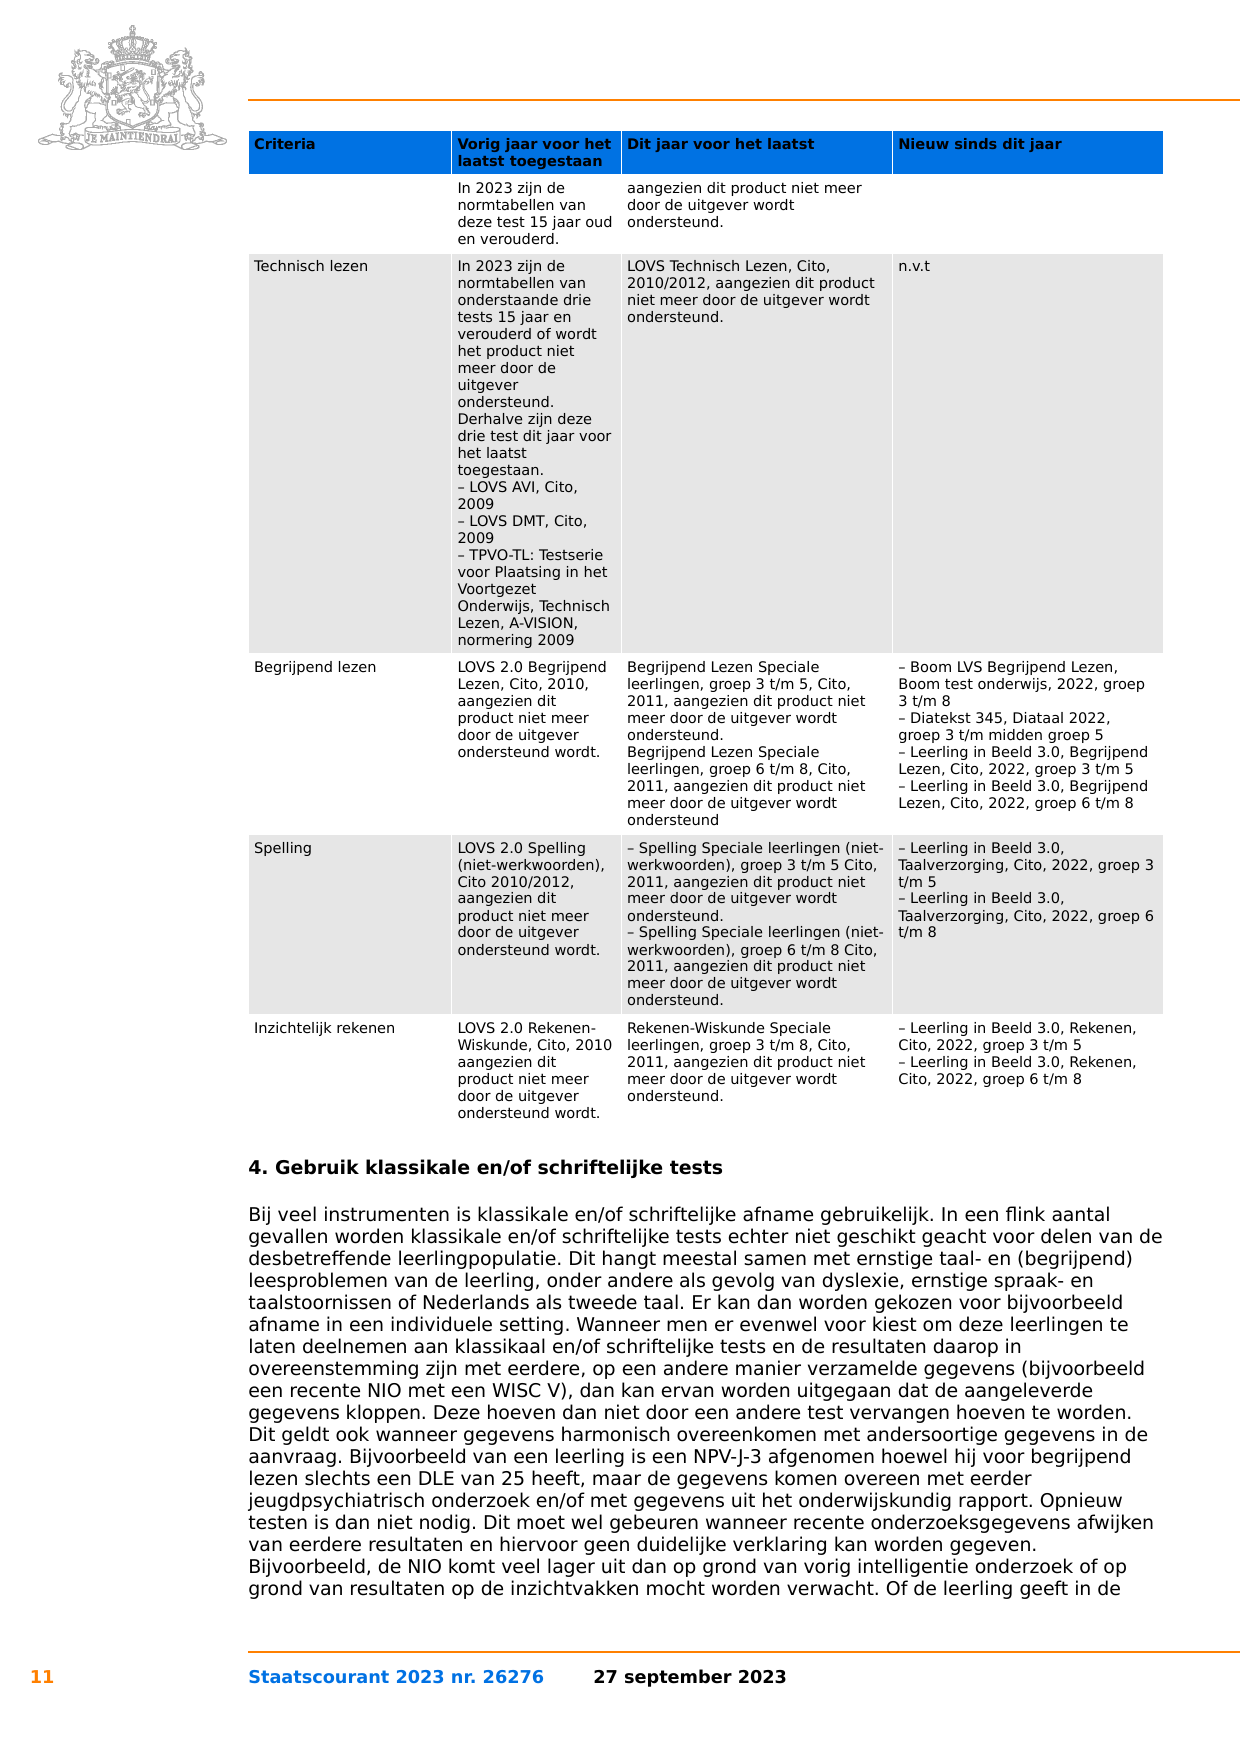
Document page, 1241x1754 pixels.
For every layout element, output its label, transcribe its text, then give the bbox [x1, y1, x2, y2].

table_cell aangezien dit product niet meer door de uitgever wordt ondersteund. [622, 175, 892, 253]
table_cell Begrijpend lezen [249, 655, 451, 834]
table_cell LOVS 2.0 Begrijpend Lezen, Cito, 2010, aangezien dit product niet meer door de uitgever ondersteund wordt. [452, 655, 621, 834]
table_cell Inzichtelijk rekenen [249, 1015, 451, 1126]
table_header Criteria [249, 131, 451, 174]
table_header Dit jaar voor het laatst [622, 131, 892, 174]
table_cell LOVS Technisch Lezen, Cito, 2010/2012, aangezien dit product niet meer door de uitgever wordt ondersteund. [622, 254, 892, 653]
table_cell n.v.t [893, 254, 1163, 653]
table_cell – Leerling in Beeld 3.0, Rekenen, Cito, 2022, groep 3 t/m 5 – Leerling in Beeld 3.0, Rekenen, Cito, 2022, groep 6 t/m 8 [893, 1015, 1163, 1126]
table_header Nieuw sinds dit jaar [893, 131, 1163, 174]
table_cell Begrijpend Lezen Speciale leerlingen, groep 3 t/m 5, Cito, 2011, aangezien dit product niet meer door de uitgever wordt ondersteund. Begrijpend Lezen Speciale leerlingen, groep 6 t/m 8, Cito, 2011, aangezien dit product niet meer door de uitgever wordt ondersteund [622, 655, 892, 834]
table_cell In 2023 zijn de normtabellen van onderstaande drie tests 15 jaar en verouderd of wordt het product niet meer door de uitgever ondersteund. Derhalve zijn deze drie test dit jaar voor het laatst toegestaan. – LOVS AVI, Cito, 2009 – LOVS DMT, Cito, 2009 – TPVO-TL: Testserie voor Plaatsing in het Voortgezet Onderwijs, Technisch Lezen, A-VISION, normering 2009 [452, 254, 621, 653]
table_cell Rekenen-Wiskunde Speciale leerlingen, groep 3 t/m 8, Cito, 2011, aangezien dit product niet meer door de uitgever wordt ondersteund. [622, 1015, 892, 1126]
table_cell Technisch lezen [249, 254, 451, 653]
table_cell – Boom LVS Begrijpend Lezen, Boom test onderwijs, 2022, groep 3 t/m 8 – Diatekst 345, Diataal 2022, groep 3 t/m midden groep 5 – Leerling in Beeld 3.0, Begrijpend Lezen, Cito, 2022, groep 3 t/m 5 – Leerling in Beeld 3.0, Begrijpend Lezen, Cito, 2022, groep 6 t/m 8 [893, 655, 1163, 834]
table_cell [249, 175, 451, 253]
table_header Vorig jaar voor het laatst toegestaan [452, 131, 621, 174]
table_cell Spelling [249, 835, 451, 1014]
table_cell In 2023 zijn de normtabellen van deze test 15 jaar oud en verouderd. [452, 175, 621, 253]
table_cell LOVS 2.0 Spelling (niet-werkwoorden), Cito 2010/2012, aangezien dit product niet meer door de uitgever ondersteund wordt. [452, 835, 621, 1014]
table_cell [893, 175, 1163, 253]
table_cell – Leerling in Beeld 3.0, Taalverzorging, Cito, 2022, groep 3 t/m 5 – Leerling in Beeld 3.0, Taalverzorging, Cito, 2022, groep 6 t/m 8 [893, 835, 1163, 1014]
table_cell – Spelling Speciale leerlingen (niet-werkwoorden), groep 3 t/m 5 Cito, 2011, aangezien dit product niet meer door de uitgever wordt ondersteund. – Spelling Speciale leerlingen (niet-werkwoorden), groep 6 t/m 8 Cito, 2011, aangezien dit product niet meer door de uitgever wordt ondersteund. [622, 835, 892, 1014]
picture [38, 25, 227, 150]
text Bij veel instrumenten is klassikale en/of schriftelijke afname gebruikelijk. In een flink aantal gevallen worden klassikale en/of schriftelijke tests echter niet geschikt geacht voor delen van de desbetreffende leerlingpopulatie. Dit hangt meestal samen met ernstige taal- en (begrijpend) leesproblemen van de leerling, onder andere als gevolg van dyslexie, ernstige spraak- en taalstoornissen of Nederlands als tweede taal. Er kan dan worden gekozen voor bijvoorbeeld afname in een individuele setting. Wanneer men er evenwel voor kiest om deze leerlingen te laten deelnemen aan klassikaal en/of schriftelijke tests en de resultaten daarop in overeenstemming zijn met eerdere, op een andere manier verzamelde gegevens (bijvoorbeeld een recente NIO met een WISC V), dan kan ervan worden uitgegaan dat de aangeleverde gegevens kloppen. Deze hoeven dan niet door een andere test vervangen hoeven te worden. Dit geldt ook wanneer gegevens harmonisch overeenkomen met andersoortige gegevens in de aanvraag. Bijvoorbeeld van een leerling is een NPV-J-3 afgenomen hoewel hij voor begrijpend lezen slechts een DLE van 25 heeft, maar de gegevens komen overeen met eerder jeugdpsychiatrisch onderzoek en/of met gegevens uit het onderwijskundig rapport. Opnieuw testen is dan niet nodig. Dit moet wel gebeuren wanneer recente onderzoeksgegevens afwijken van eerdere resultaten en hiervoor geen duidelijke verklaring kan worden gegeven. Bijvoorbeeld, de NIO komt veel lager uit dan op grond van vorig intelligentie onderzoek of op grond van resultaten op de inzichtvakken mocht worden verwacht. Of de leerling geeft in de [248, 1204, 1163, 1600]
subtitle 4. Gebruik klassikale en/of schriftelijke tests [248, 1157, 1163, 1179]
table_cell LOVS 2.0 Rekenen-Wiskunde, Cito, 2010 aangezien dit product niet meer door de uitgever ondersteund wordt. [452, 1015, 621, 1126]
